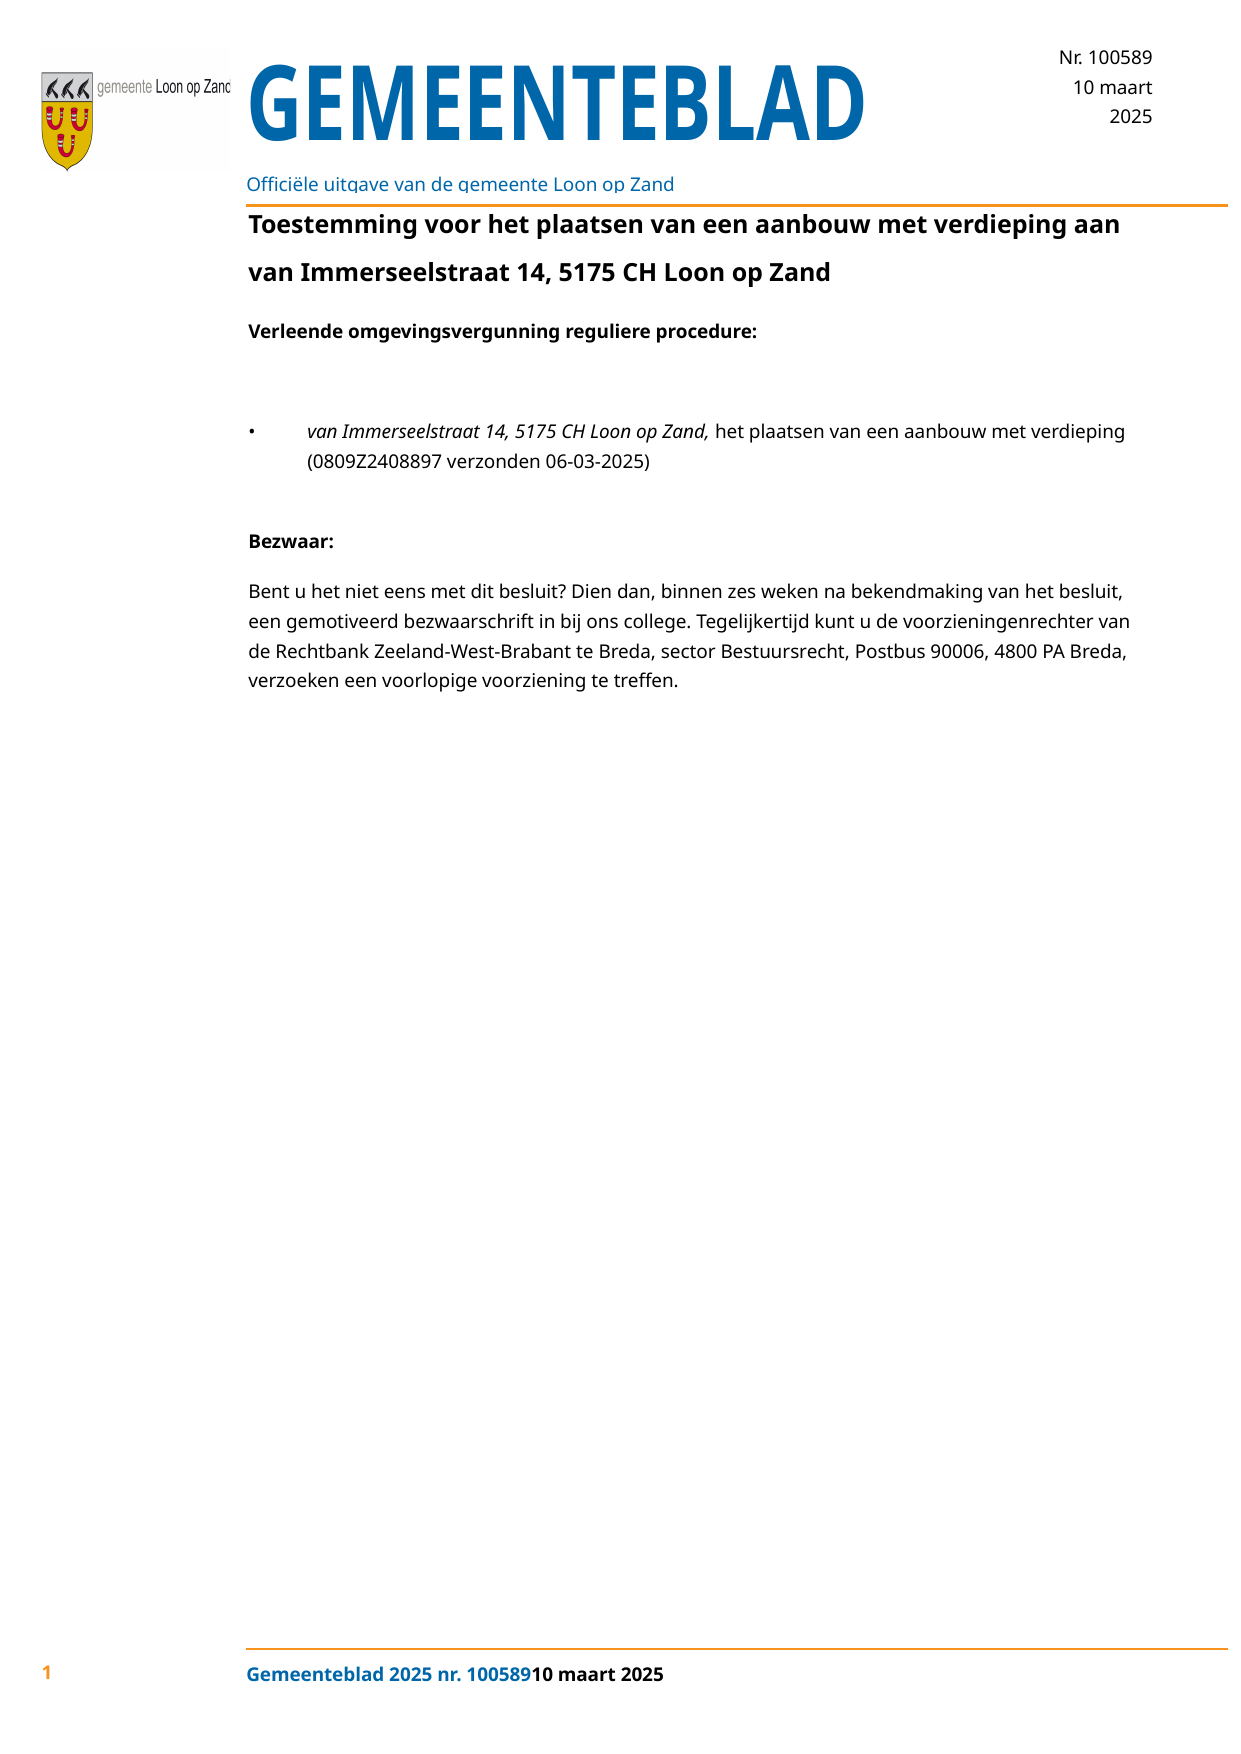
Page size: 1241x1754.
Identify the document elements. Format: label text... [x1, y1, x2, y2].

list van Immerseelstraat 14, 5175 CH Loon op Zand, het plaatsen van een aanbouw met verdieping (0809Z2408897 verzonden 06-03-2025) [248, 419, 1152, 474]
text Verleende omgevingsvergunning reguliere procedure: [248, 318, 1152, 344]
text Bezwaar: [248, 528, 1152, 554]
picture [41, 47, 231, 172]
text Toestemming voor het plaatsen van een aanbouw met verdieping aan van Immerseelstraat 14, 5175 CH Loon op Zand [248, 207, 1152, 288]
text Bent u het niet eens met dit besluit? Dien dan, binnen zes weken na bekendmaking van het besluit, een gemotiveerd bezwaarschrift in bij ons college. Tegelijkertijd kunt u de voorzieningenrechter van de Rechtbank Zeeland-West-Brabant te Breda, sector Bestuursrecht, Postbus 90006, 4800 PA Breda, verzoeken een voorlopige voorziening te treffen. [248, 579, 1152, 693]
